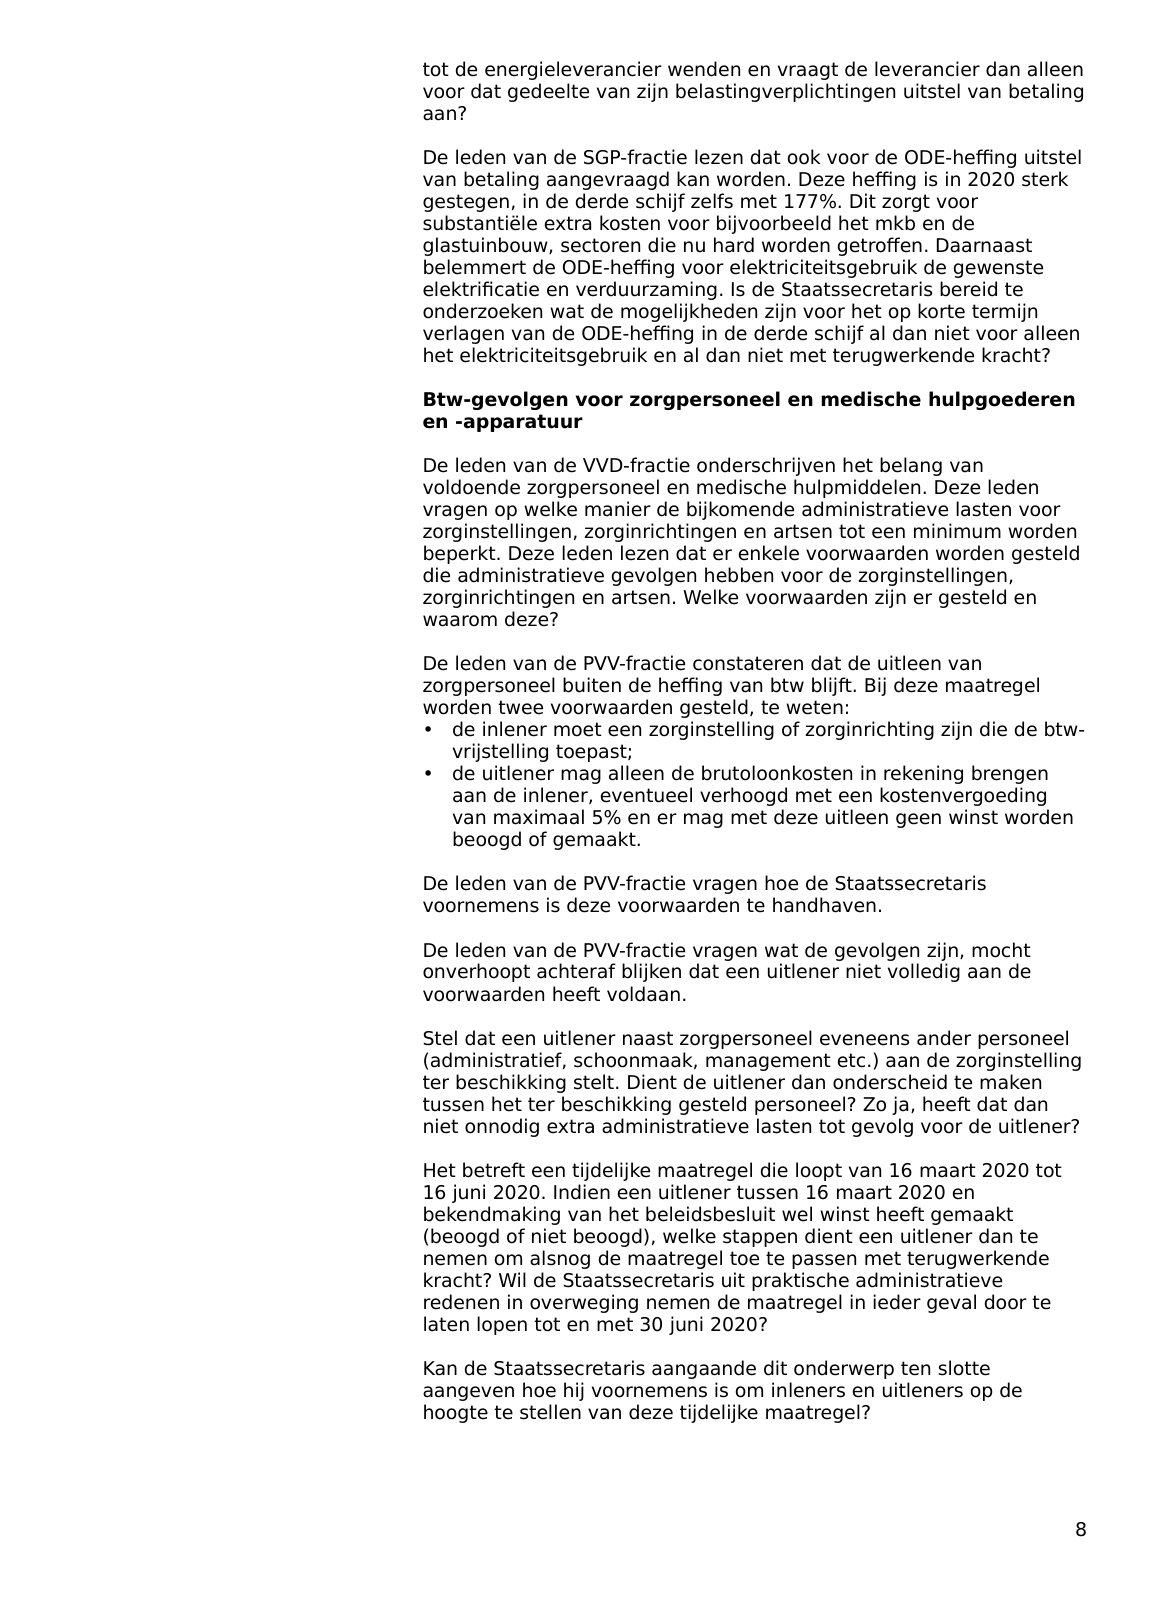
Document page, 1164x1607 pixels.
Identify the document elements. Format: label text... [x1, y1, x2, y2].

text Stel dat een uitlener naast zorgpersoneel eveneens ander personeel (administratief, schoonmaak, management etc.) aan de zorginstelling ter beschikking stelt. Dient de uitlener dan onderscheid te maken tussen het ter beschikking gesteld personeel? Zo ja, heeft dat dan niet onnodig extra administratieve lasten tot gevolg voor de uitlener? [422, 1028, 1087, 1137]
text tot de energieleverancier wenden en vraagt de leverancier dan alleen voor dat gedeelte van zijn belastingverplichtingen uitstel van betaling aan? [422, 59, 1087, 125]
text De leden van de PVV-fractie constateren dat de uitleen van zorgpersoneel buiten de heffing van btw blijft. Bij deze maatregel worden twee voorwaarden gesteld, te weten: [422, 653, 1087, 719]
text De leden van de PVV-fractie vragen wat de gevolgen zijn, mocht onverhoopt achteraf blijken dat een uitlener niet volledig aan de voorwaarden heeft voldaan. [422, 939, 1087, 1005]
text Het betreft een tijdelijke maatregel die loopt van 16 maart 2020 tot 16 juni 2020. Indien een uitlener tussen 16 maart 2020 en bekendmaking van het beleidsbesluit wel winst heeft gemaakt (beoogd of niet beoogd), welke stappen dient een uitlener dan te nemen om alsnog de maatregel toe te passen met terugwerkende kracht? Wil de Staatssecretaris uit praktische administratieve redenen in overweging nemen de maatregel in ieder geval door te laten lopen tot en met 30 juni 2020? [422, 1160, 1087, 1336]
text De leden van de PVV-fractie vragen hoe de Staatssecretaris voornemens is deze voorwaarden te handhaven. [422, 873, 1087, 917]
subtitle Btw-gevolgen voor zorgpersoneel en medische hulpgoederen en -apparatuur [422, 389, 1087, 433]
text De leden van de SGP-fractie lezen dat ook voor de ODE-heffing uitstel van betaling aangevraagd kan worden. Deze heffing is in 2020 sterk gestegen, in de derde schijf zelfs met 177%. Dit zorgt voor substantiële extra kosten voor bijvoorbeeld het mkb en de glastuinbouw, sectoren die nu hard worden getroffen. Daarnaast belemmert de ODE-heffing voor elektriciteitsgebruik de gewenste elektrificatie en verduurzaming. Is de Staatssecretaris bereid te onderzoeken wat de mogelijkheden zijn voor het op korte termijn verlagen van de ODE-heffing in de derde schijf al dan niet voor alleen het elektriciteitsgebruik en al dan niet met terugwerkende kracht? [422, 147, 1087, 367]
text De leden van de VVD-fractie onderschrijven het belang van voldoende zorgpersoneel en medische hulpmiddelen. Deze leden vragen op welke manier de bijkomende administratieve lasten voor zorginstellingen, zorginrichtingen en artsen tot een minimum worden beperkt. Deze leden lezen dat er enkele voorwaarden worden gesteld die administratieve gevolgen hebben voor de zorginstellingen, zorginrichtingen en artsen. Welke voorwaarden zijn er gesteld en waarom deze? [422, 455, 1087, 631]
text • de uitlener mag alleen de brutoloonkosten in rekening brengen aan de inlener, eventueel verhoogd met een kostenvergoeding van maximaal 5% en er mag met deze uitleen geen winst worden beoogd of gemaakt. [422, 763, 1087, 851]
text • de inlener moet een zorginstelling of zorginrichting zijn die de btw-vrijstelling toepast; [422, 719, 1087, 763]
text Kan de Staatssecretaris aangaande dit onderwerp ten slotte aangeven hoe hij voornemens is om inleners en uitleners op de hoogte te stellen van deze tijdelijke maatregel? [422, 1358, 1087, 1424]
